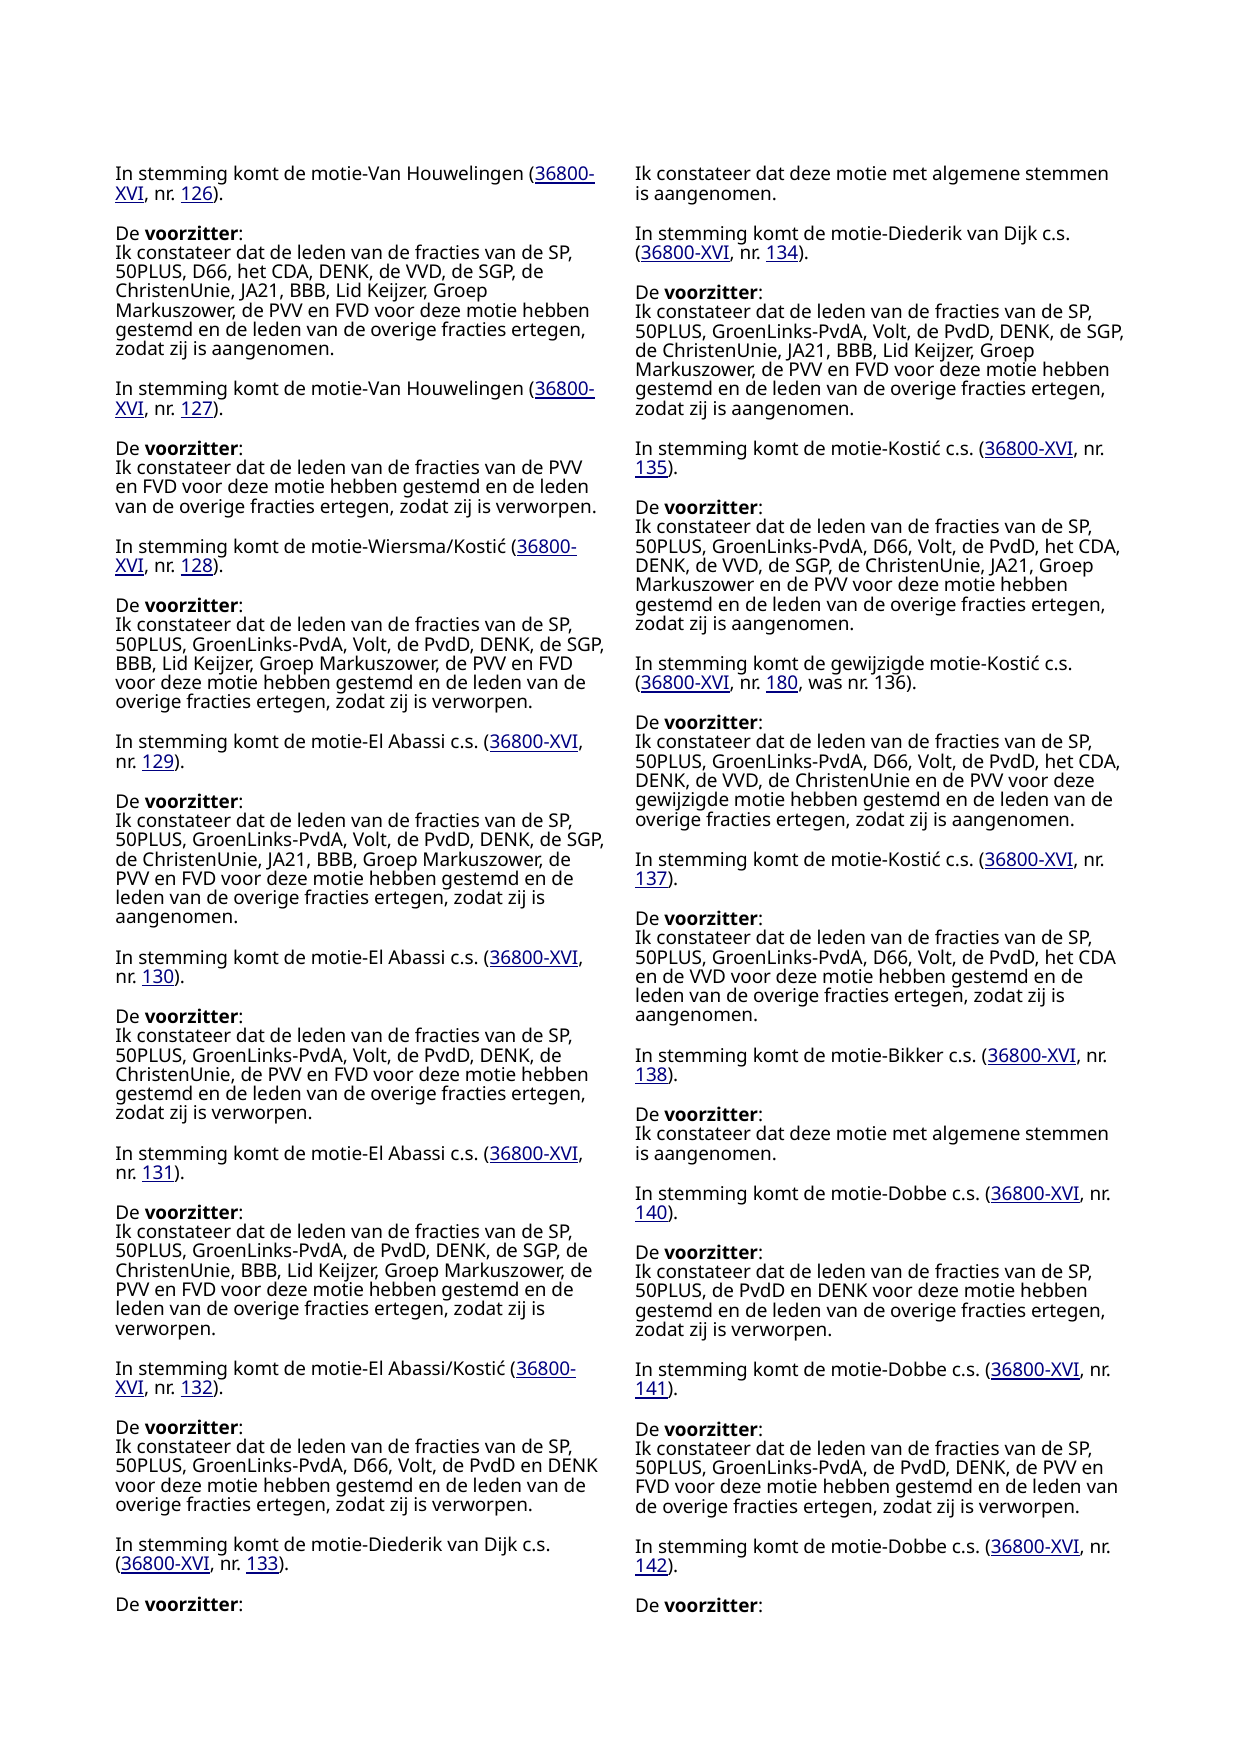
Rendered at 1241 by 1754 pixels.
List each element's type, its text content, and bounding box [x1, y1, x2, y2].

text In stemming komt de gewijzigde motie-Kostić c.s. (36800-XVI, nr. 180, was nr. 136). [635, 655, 1125, 693]
text De voorzitter: [635, 499, 1125, 518]
text Ik constateer dat de leden van de fracties van de SP, 50PLUS, GroenLinks-PvdA, de PvdD, DENK, de SGP, de ChristenUnie, BBB, Lid Keijzer, Groep Markuszower, de PVV en FVD voor deze motie hebben gestemd en de leden van de overige fracties ertegen, zodat zij is verworpen. [115, 1223, 605, 1339]
text De voorzitter: [115, 440, 605, 459]
text De voorzitter: [115, 1419, 605, 1438]
text In stemming komt de motie-Van Houwelingen (36800-XVI, nr. 127). [115, 380, 605, 419]
text De voorzitter: [635, 1597, 1125, 1616]
text Ik constateer dat de leden van de fracties van de SP, 50PLUS, GroenLinks-PvdA, Volt, de PvdD, DENK, de SGP, BBB, Lid Keijzer, Groep Markuszower, de PVV en FVD voor deze motie hebben gestemd en de leden van de overige fracties ertegen, zodat zij is verworpen. [115, 616, 605, 713]
text Ik constateer dat de leden van de fracties van de PVV en FVD voor deze motie hebben gestemd en de leden van de overige fracties ertegen, zodat zij is verworpen. [115, 459, 605, 517]
text In stemming komt de motie-Dobbe c.s. (36800-XVI, nr. 141). [635, 1361, 1125, 1400]
text In stemming komt de motie-Bikker c.s. (36800-XVI, nr. 138). [635, 1047, 1125, 1085]
text Ik constateer dat de leden van de fracties van de SP, 50PLUS, GroenLinks-PvdA, Volt, de PvdD, DENK, de SGP, de ChristenUnie, JA21, BBB, Groep Markuszower, de PVV en FVD voor deze motie hebben gestemd en de leden van de overige fracties ertegen, zodat zij is aangenomen. [115, 812, 605, 928]
text De voorzitter: [635, 1244, 1125, 1263]
text In stemming komt de motie-El Abassi/Kostić (36800-XVI, nr. 132). [115, 1359, 605, 1398]
text De voorzitter: [115, 597, 605, 616]
text In stemming komt de motie-El Abassi c.s. (36800-XVI, nr. 129). [115, 733, 605, 772]
text In stemming komt de motie-El Abassi c.s. (36800-XVI, nr. 131). [115, 1144, 605, 1183]
text Ik constateer dat de leden van de fracties van de SP, 50PLUS, de PvdD en DENK voor deze motie hebben gestemd en de leden van de overige fracties ertegen, zodat zij is verworpen. [635, 1263, 1125, 1340]
text Ik constateer dat de leden van de fracties van de SP, 50PLUS, GroenLinks-PvdA, de PvdD, DENK, de PVV en FVD voor deze motie hebben gestemd en de leden van de overige fracties ertegen, zodat zij is verworpen. [635, 1440, 1125, 1517]
text De voorzitter: [115, 793, 605, 812]
text Ik constateer dat de leden van de fracties van de SP, 50PLUS, GroenLinks-PvdA, D66, Volt, de PvdD, het CDA en de VVD voor deze motie hebben gestemd en de leden van de overige fracties ertegen, zodat zij is aangenomen. [635, 929, 1125, 1026]
text In stemming komt de motie-Diederik van Dijk c.s. (36800-XVI, nr. 133). [115, 1536, 605, 1575]
text Ik constateer dat de leden van de fracties van de SP, 50PLUS, GroenLinks-PvdA, Volt, de PvdD, DENK, de ChristenUnie, de PVV en FVD voor deze motie hebben gestemd en de leden van de overige fracties ertegen, zodat zij is verworpen. [115, 1027, 605, 1124]
text De voorzitter: [115, 1596, 605, 1615]
text In stemming komt de motie-Wiersma/Kostić (36800-XVI, nr. 128). [115, 538, 605, 576]
text Ik constateer dat de leden van de fracties van de SP, 50PLUS, GroenLinks-PvdA, D66, Volt, de PvdD, het CDA, DENK, de VVD, de SGP, de ChristenUnie, JA21, Groep Markuszower en de PVV voor deze motie hebben gestemd en de leden van de overige fracties ertegen, zodat zij is aangenomen. [635, 518, 1125, 634]
text De voorzitter: [115, 1204, 605, 1223]
text In stemming komt de motie-Dobbe c.s. (36800-XVI, nr. 140). [635, 1184, 1125, 1223]
text De voorzitter: [635, 1421, 1125, 1440]
text De voorzitter: [115, 225, 605, 244]
text De voorzitter: [635, 284, 1125, 303]
text De voorzitter: [635, 910, 1125, 929]
text De voorzitter: [115, 1008, 605, 1027]
text In stemming komt de motie-Kostić c.s. (36800-XVI, nr. 137). [635, 851, 1125, 889]
text In stemming komt de motie-Diederik van Dijk c.s. (36800-XVI, nr. 134). [635, 225, 1125, 263]
text In stemming komt de motie-El Abassi c.s. (36800-XVI, nr. 130). [115, 949, 605, 987]
text De voorzitter: [635, 714, 1125, 733]
text Ik constateer dat deze motie met algemene stemmen is aangenomen. [635, 1125, 1125, 1164]
text Ik constateer dat de leden van de fracties van de SP, 50PLUS, GroenLinks-PvdA, Volt, de PvdD, DENK, de SGP, de ChristenUnie, JA21, BBB, Lid Keijzer, Groep Markuszower, de PVV en FVD voor deze motie hebben gestemd en de leden van de overige fracties ertegen, zodat zij is aangenomen. [635, 303, 1125, 419]
text Ik constateer dat de leden van de fracties van de SP, 50PLUS, D66, het CDA, DENK, de VVD, de SGP, de ChristenUnie, JA21, BBB, Lid Keijzer, Groep Markuszower, de PVV en FVD voor deze motie hebben gestemd en de leden van de overige fracties ertegen, zodat zij is aangenomen. [115, 244, 605, 359]
text In stemming komt de motie-Kostić c.s. (36800-XVI, nr. 135). [635, 440, 1125, 478]
text In stemming komt de motie-Van Houwelingen (36800-XVI, nr. 126). [115, 165, 605, 204]
text Ik constateer dat deze motie met algemene stemmen is aangenomen. [635, 165, 1125, 204]
text In stemming komt de motie-Dobbe c.s. (36800-XVI, nr. 142). [635, 1538, 1125, 1576]
text De voorzitter: [635, 1106, 1125, 1125]
text Ik constateer dat de leden van de fracties van de SP, 50PLUS, GroenLinks-PvdA, D66, Volt, de PvdD en DENK voor deze motie hebben gestemd en de leden van de overige fracties ertegen, zodat zij is verworpen. [115, 1438, 605, 1515]
text Ik constateer dat de leden van de fracties van de SP, 50PLUS, GroenLinks-PvdA, D66, Volt, de PvdD, het CDA, DENK, de VVD, de ChristenUnie en de PVV voor deze gewijzigde motie hebben gestemd en de leden van de overige fracties ertegen, zodat zij is aangenomen. [635, 733, 1125, 830]
